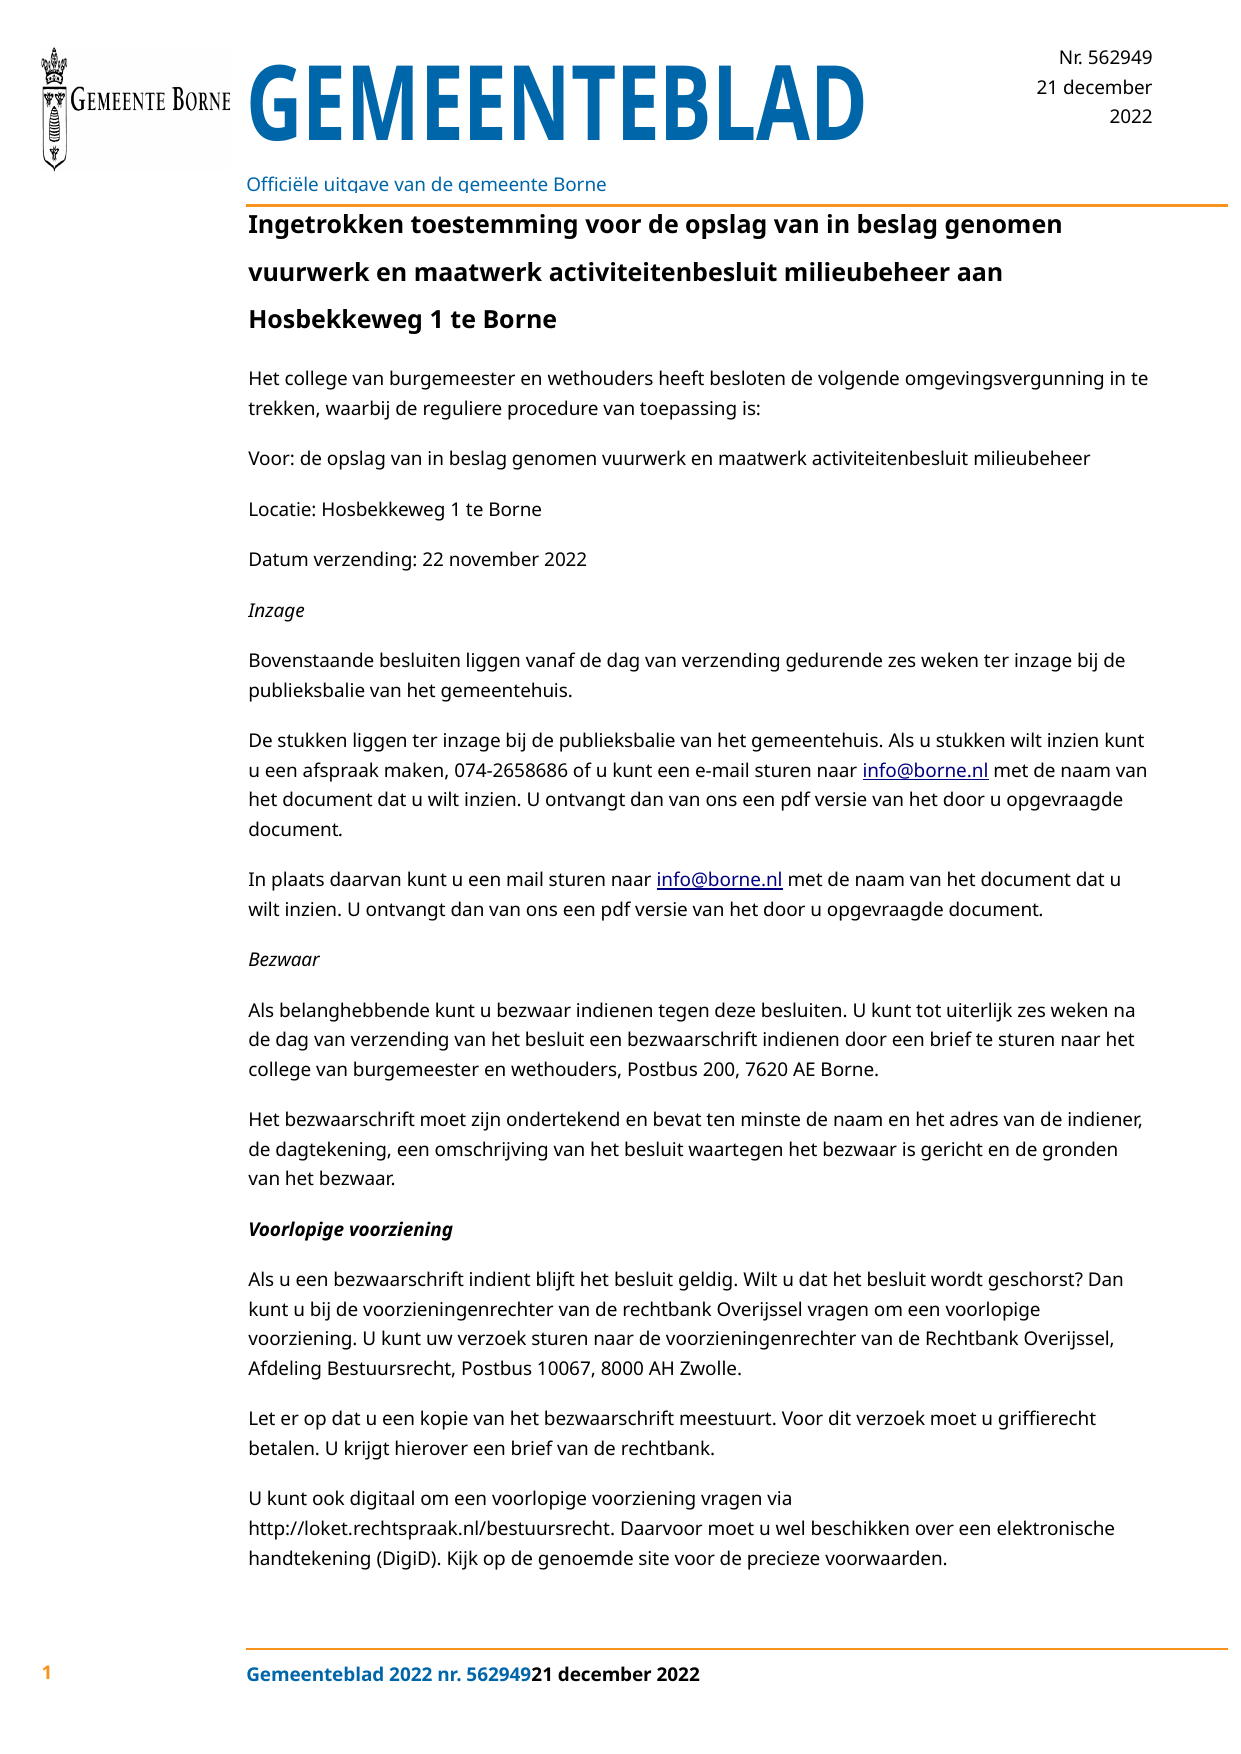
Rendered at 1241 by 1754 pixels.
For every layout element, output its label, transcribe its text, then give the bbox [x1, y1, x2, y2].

text In plaats daarvan kunt u een mail sturen naar info@borne.nl met de naam van het document dat u wilt inzien. U ontvangt dan van ons een pdf versie van het door u opgevraagde document. [248, 866, 1152, 922]
text Als belanghebbende kunt u bezwaar indienen tegen deze besluiten. U kunt tot uiterlijk zes weken na de dag van verzending van het besluit een bezwaarschrift indienen door een brief te sturen naar het college van burgemeester en wethouders, Postbus 200, 7620 AE Borne. [248, 997, 1152, 1082]
text Let er op dat u een kopie van het bezwaarschrift meestuurt. Voor dit verzoek moet u griffierecht betalen. U krijgt hierover een brief van de rechtbank. [248, 1406, 1152, 1461]
text Voorlopige voorziening [248, 1216, 1152, 1242]
text Voor: de opslag van in beslag genomen vuurwerk en maatwerk activiteitenbesluit milieubeheer [248, 446, 1152, 471]
text Bezwaar [248, 946, 1152, 972]
text Als u een bezwaarschrift indient blijft het besluit geldig. Wilt u dat het besluit wordt geschorst? Dan kunt u bij de voorzieningenrechter van de rechtbank Overijssel vragen om een voorlopige voorziening. U kunt uw verzoek sturen naar de voorzieningenrechter van de Rechtbank Overijssel, Afdeling Bestuursrecht, Postbus 10067, 8000 AH Zwolle. [248, 1266, 1152, 1381]
text Datum verzending: 22 november 2022 [248, 546, 1152, 572]
text Bovenstaande besluiten liggen vanaf de dag van verzending gedurende zes weken ter inzage bij de publieksbalie van het gemeentehuis. [248, 647, 1152, 702]
text Inzage [248, 597, 1152, 622]
text Locatie: Hosbekkeweg 1 te Borne [248, 496, 1152, 522]
text Ingetrokken toestemming voor de opslag van in beslag genomen vuurwerk en maatwerk activiteitenbesluit milieubeheer aan Hosbekkeweg 1 te Borne [248, 207, 1152, 336]
picture [41, 47, 231, 172]
text Het bezwaarschrift moet zijn ondertekend en bevat ten minste de naam en het adres van de indiener, de dagtekening, een omschrijving van het besluit waartegen het bezwaar is gericht en de gronden van het bezwaar. [248, 1106, 1152, 1191]
text U kunt ook digitaal om een voorlopige voorziening vragen via http://loket.rechtspraak.nl/bestuursrecht. Daarvoor moet u wel beschikken over een elektronische handtekening (DigiD). Kijk op de genoemde site voor de precieze voorwaarden. [248, 1486, 1152, 1570]
text Het college van burgemeester en wethouders heeft besloten de volgende omgevingsvergunning in te trekken, waarbij de reguliere procedure van toepassing is: [248, 366, 1152, 421]
text De stukken liggen ter inzage bij de publieksbalie van het gemeentehuis. Als u stukken wilt inzien kunt u een afspraak maken, 074-2658686 of u kunt een e-mail sturen naar info@borne.nl met de naam van het document dat u wilt inzien. U ontvangt dan van ons een pdf versie van het door u opgevraagde document. [248, 727, 1152, 842]
